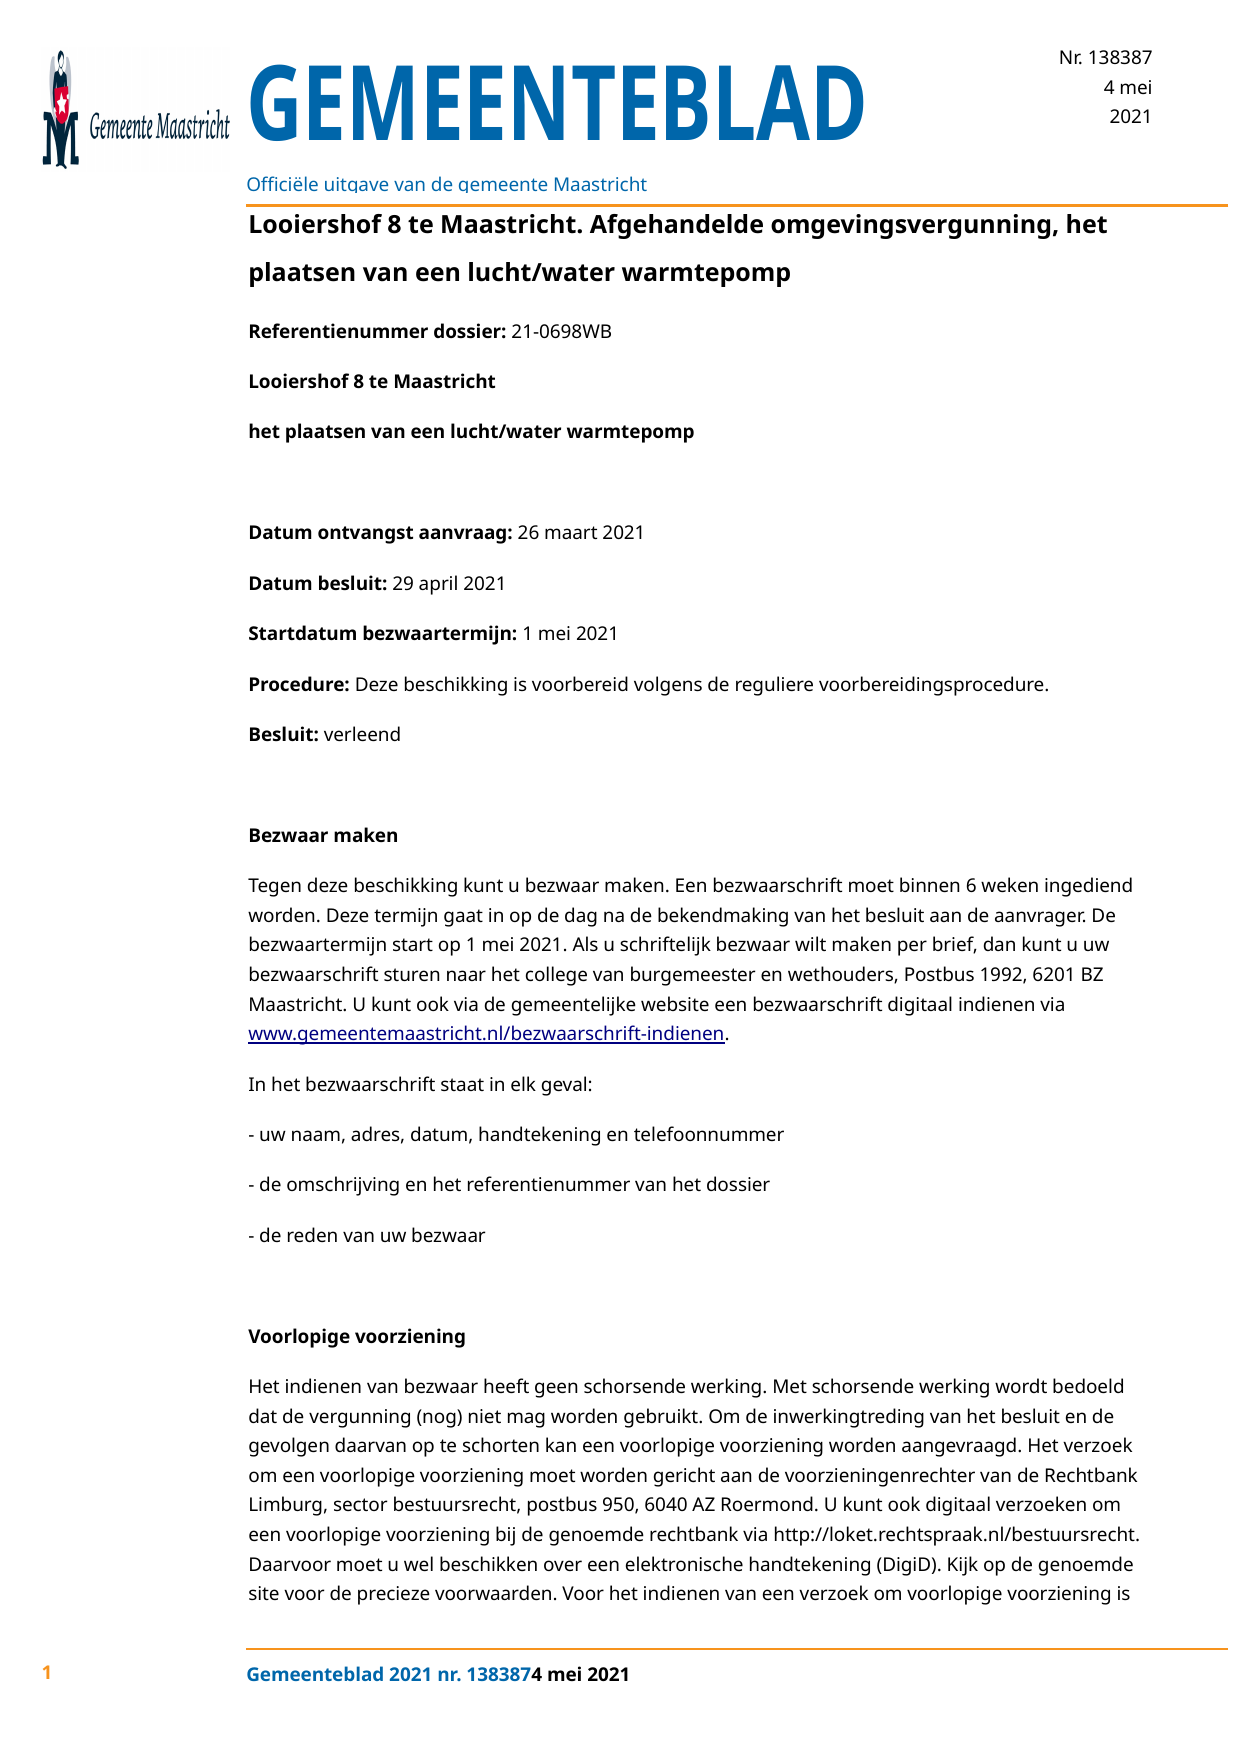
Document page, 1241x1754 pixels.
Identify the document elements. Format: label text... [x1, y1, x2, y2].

text Procedure: Deze beschikking is voorbereid volgens de reguliere voorbereidingsprocedure. [248, 671, 1152, 697]
text Tegen deze beschikking kunt u bezwaar maken. Een bezwaarschrift moet binnen 6 weken ingediend worden. Deze termijn gaat in op de dag na de bekendmaking van het besluit aan de aanvrager. De bezwaartermijn start op 1 mei 2021. Als u schriftelijk bezwaar wilt maken per brief, dan kunt u uw bezwaarschrift sturen naar het college van burgemeester en wethouders, Postbus 1992, 6201 BZ Maastricht. U kunt ook via de gemeentelijke website een bezwaarschrift digitaal indienen via www.gemeentemaastricht.nl/bezwaarschrift-indienen. [248, 872, 1152, 1046]
text Het indienen van bezwaar heeft geen schorsende werking. Met schorsende werking wordt bedoeld dat de vergunning (nog) niet mag worden gebruikt. Om de inwerkingtreding van het besluit en de gevolgen daarvan op te schorten kan een voorlopige voorziening worden aangevraagd. Het verzoek om een voorlopige voorziening moet worden gericht aan de voorzieningenrechter van de Rechtbank Limburg, sector bestuursrecht, postbus 950, 6040 AZ Roermond. U kunt ook digitaal verzoeken om een voorlopige voorziening bij de genoemde rechtbank via http://loket.rechtspraak.nl/bestuursrecht. Daarvoor moet u wel beschikken over een elektronische handtekening (DigiD). Kijk op de genoemde site voor de precieze voorwaarden. Voor het indienen van een verzoek om voorlopige voorziening is [248, 1373, 1152, 1606]
text In het bezwaarschrift staat in elk geval: [248, 1071, 1152, 1097]
text - uw naam, adres, datum, handtekening en telefoonnummer [248, 1121, 1152, 1147]
text - de reden van uw bezwaar [248, 1222, 1152, 1248]
text - de omschrijving en het referentienummer van het dossier [248, 1172, 1152, 1197]
text Bezwaar maken [248, 822, 1152, 848]
text Startdatum bezwaartermijn: 1 mei 2021 [248, 620, 1152, 646]
text Datum besluit: 29 april 2021 [248, 570, 1152, 596]
text Voorlopige voorziening [248, 1323, 1152, 1349]
text Looiershof 8 te Maastricht. Afgehandelde omgevingsvergunning, het plaatsen van een lucht/water warmtepomp [248, 207, 1152, 288]
text Looiershof 8 te Maastricht [248, 368, 1152, 394]
text het plaatsen van een lucht/water warmtepomp [248, 419, 1152, 444]
text Besluit: verleend [248, 721, 1152, 747]
text Referentienummer dossier: 21-0698WB [248, 318, 1152, 344]
text Datum ontvangst aanvraag: 26 maart 2021 [248, 519, 1152, 545]
picture [41, 47, 231, 172]
